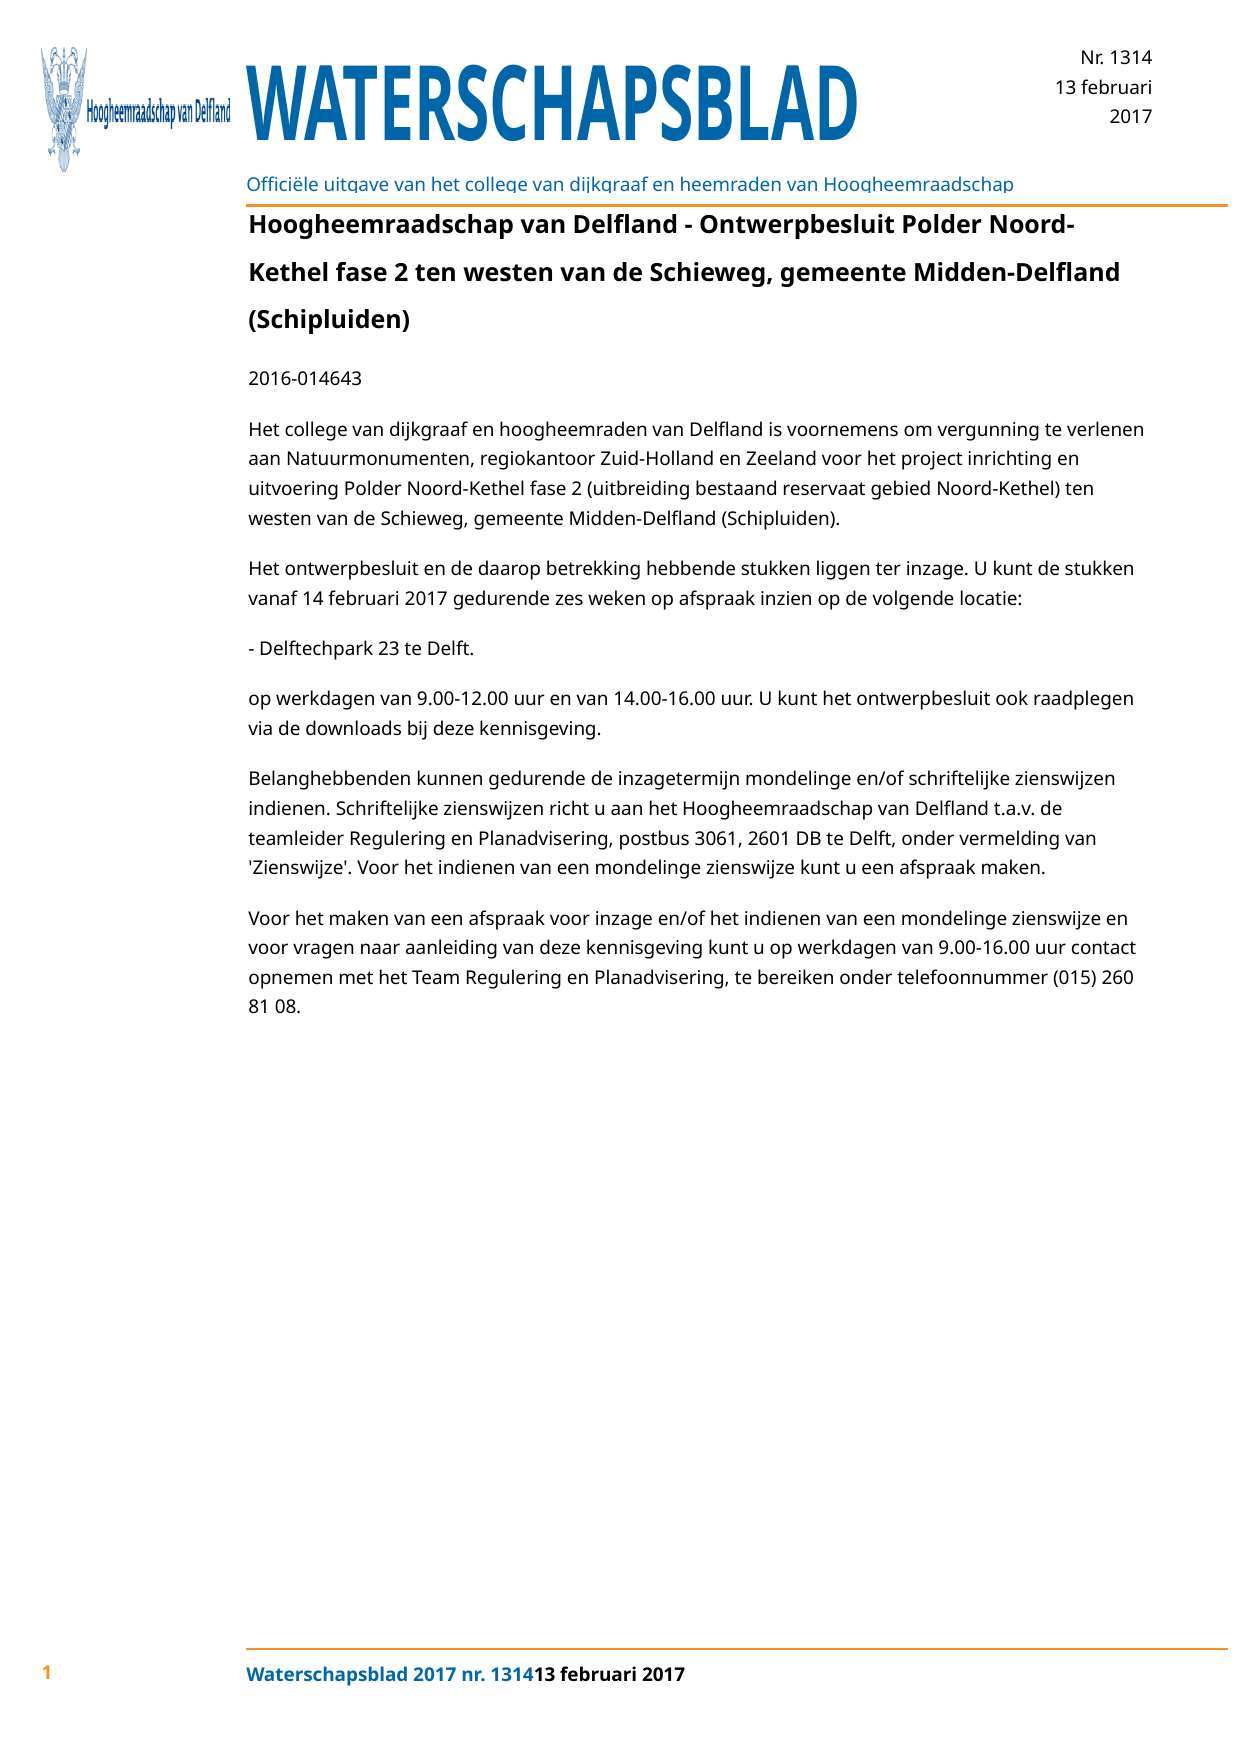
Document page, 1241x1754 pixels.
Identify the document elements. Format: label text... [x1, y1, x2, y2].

picture [41, 47, 231, 172]
text 2016-014643 [248, 366, 1152, 391]
text Het college van dijkgraaf en hoogheemraden van Delfland is voornemens om vergunning te verlenen aan Natuurmonumenten, regiokantoor Zuid-Holland en Zeeland voor het project inrichting en uitvoering Polder Noord-Kethel fase 2 (uitbreiding bestaand reservaat gebied Noord-Kethel) ten westen van de Schieweg, gemeente Midden-Delfland (Schipluiden). [248, 416, 1152, 530]
text Belanghebbenden kunnen gedurende de inzagetermijn mondelinge en/of schriftelijke zienswijzen indienen. Schriftelijke zienswijzen richt u aan het Hoogheemraadschap van Delfland t.a.v. de teamleider Regulering en Planadvisering, postbus 3061, 2601 DB te Delft, onder vermelding van 'Zienswijze'. Voor het indienen van een mondelinge zienswijze kunt u een afspraak maken. [248, 766, 1152, 880]
text Voor het maken van een afspraak voor inzage en/of het indienen van een mondelinge zienswijze en voor vragen naar aanleiding van deze kennisgeving kunt u op werkdagen van 9.00-16.00 uur contact opnemen met het Team Regulering en Planadvisering, te bereiken onder telefoonnummer (015) 260 81 08. [248, 905, 1152, 1019]
text op werkdagen van 9.00-12.00 uur en van 14.00-16.00 uur. U kunt het ontwerpbesluit ook raadplegen via de downloads bij deze kennisgeving. [248, 686, 1152, 741]
text Hoogheemraadschap van Delfland - Ontwerpbesluit Polder Noord-Kethel fase 2 ten westen van de Schieweg, gemeente Midden-Delfland (Schipluiden) [248, 207, 1152, 336]
text Het ontwerpbesluit en de daarop betrekking hebbende stukken liggen ter inzage. U kunt de stukken vanaf 14 februari 2017 gedurende zes weken op afspraak inzien op de volgende locatie: [248, 555, 1152, 610]
text - Delftechpark 23 te Delft. [248, 635, 1152, 661]
